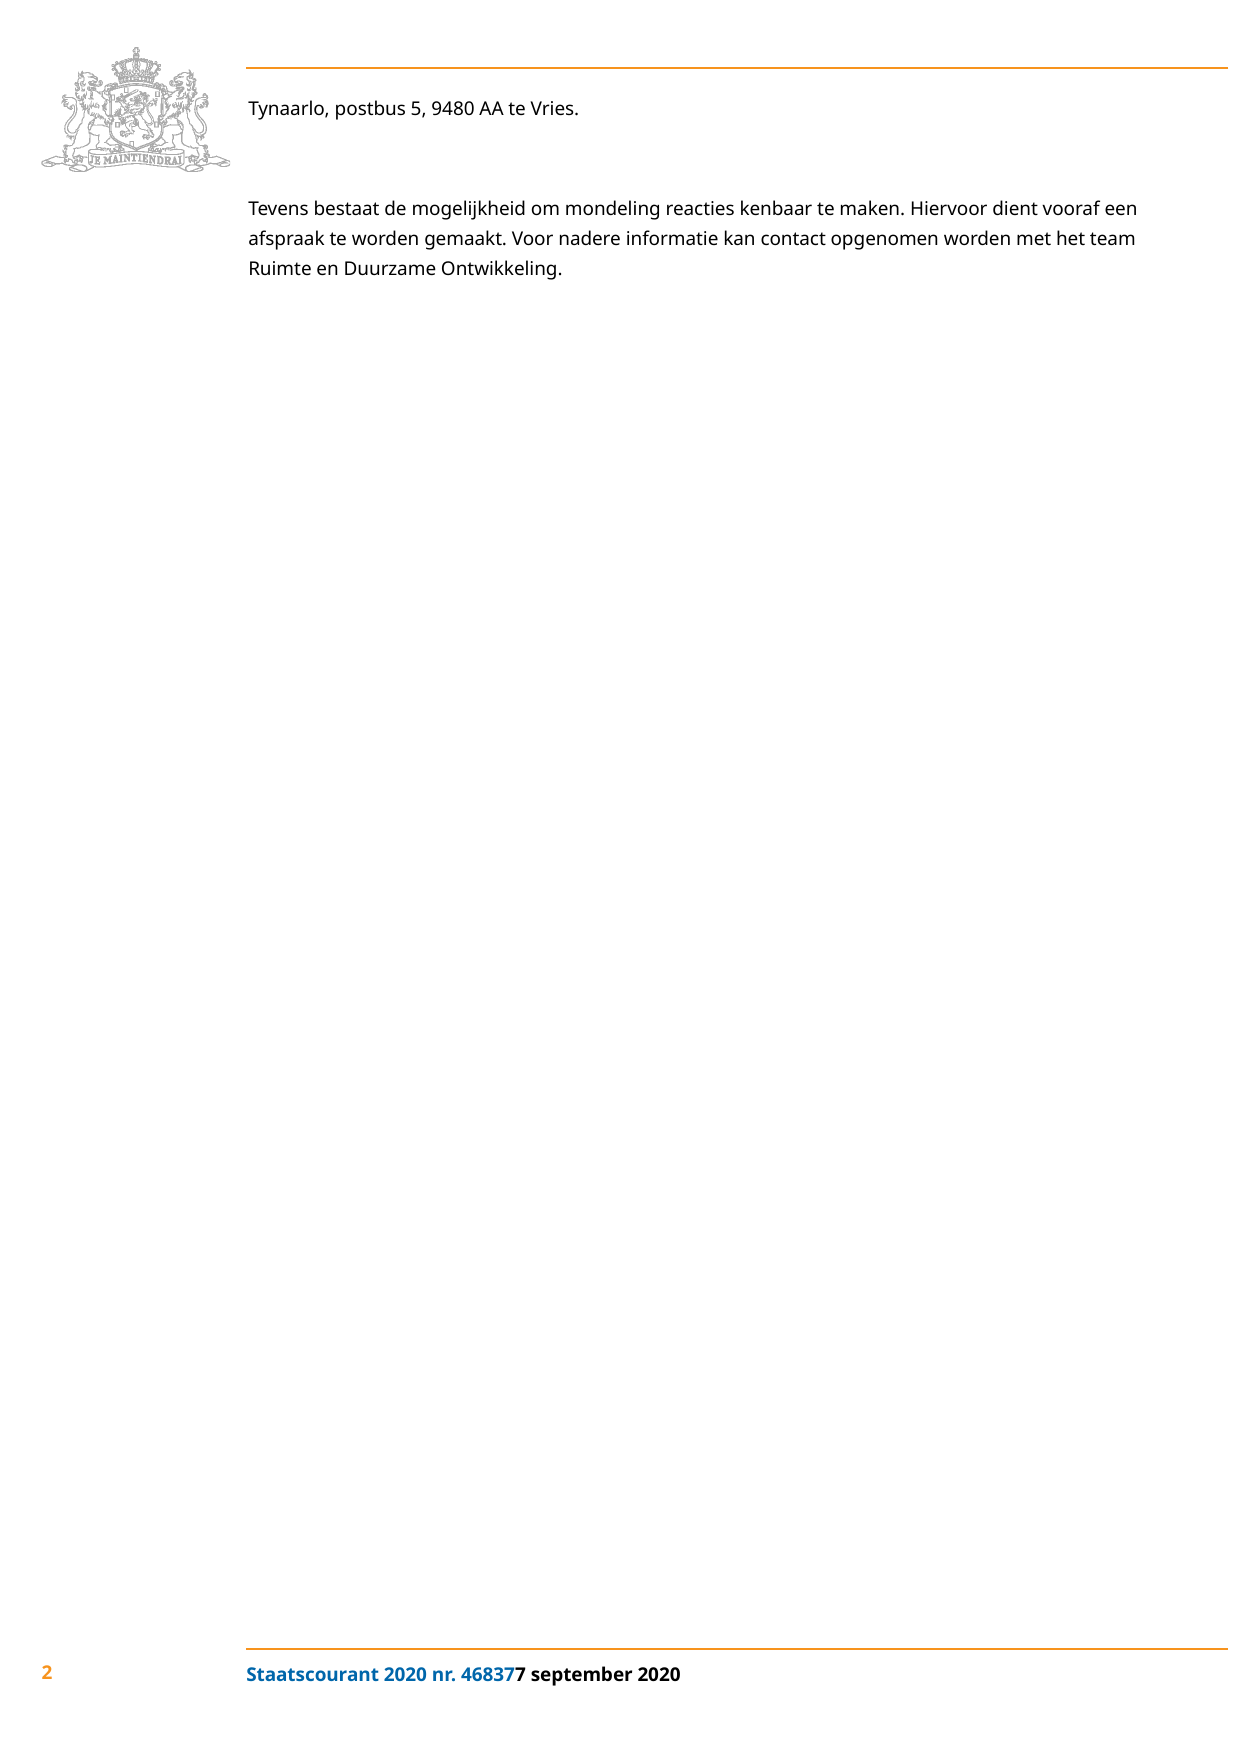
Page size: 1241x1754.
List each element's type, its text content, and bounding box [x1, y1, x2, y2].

picture [41, 47, 231, 172]
text Tevens bestaat de mogelijkheid om mondeling reacties kenbaar te maken. Hiervoor dient vooraf een afspraak te worden gemaakt. Voor nadere informatie kan contact opgenomen worden met het team Ruimte en Duurzame Ontwikkeling. [248, 196, 1152, 281]
text Tynaarlo, postbus 5, 9480 AA te Vries. [248, 95, 1152, 121]
